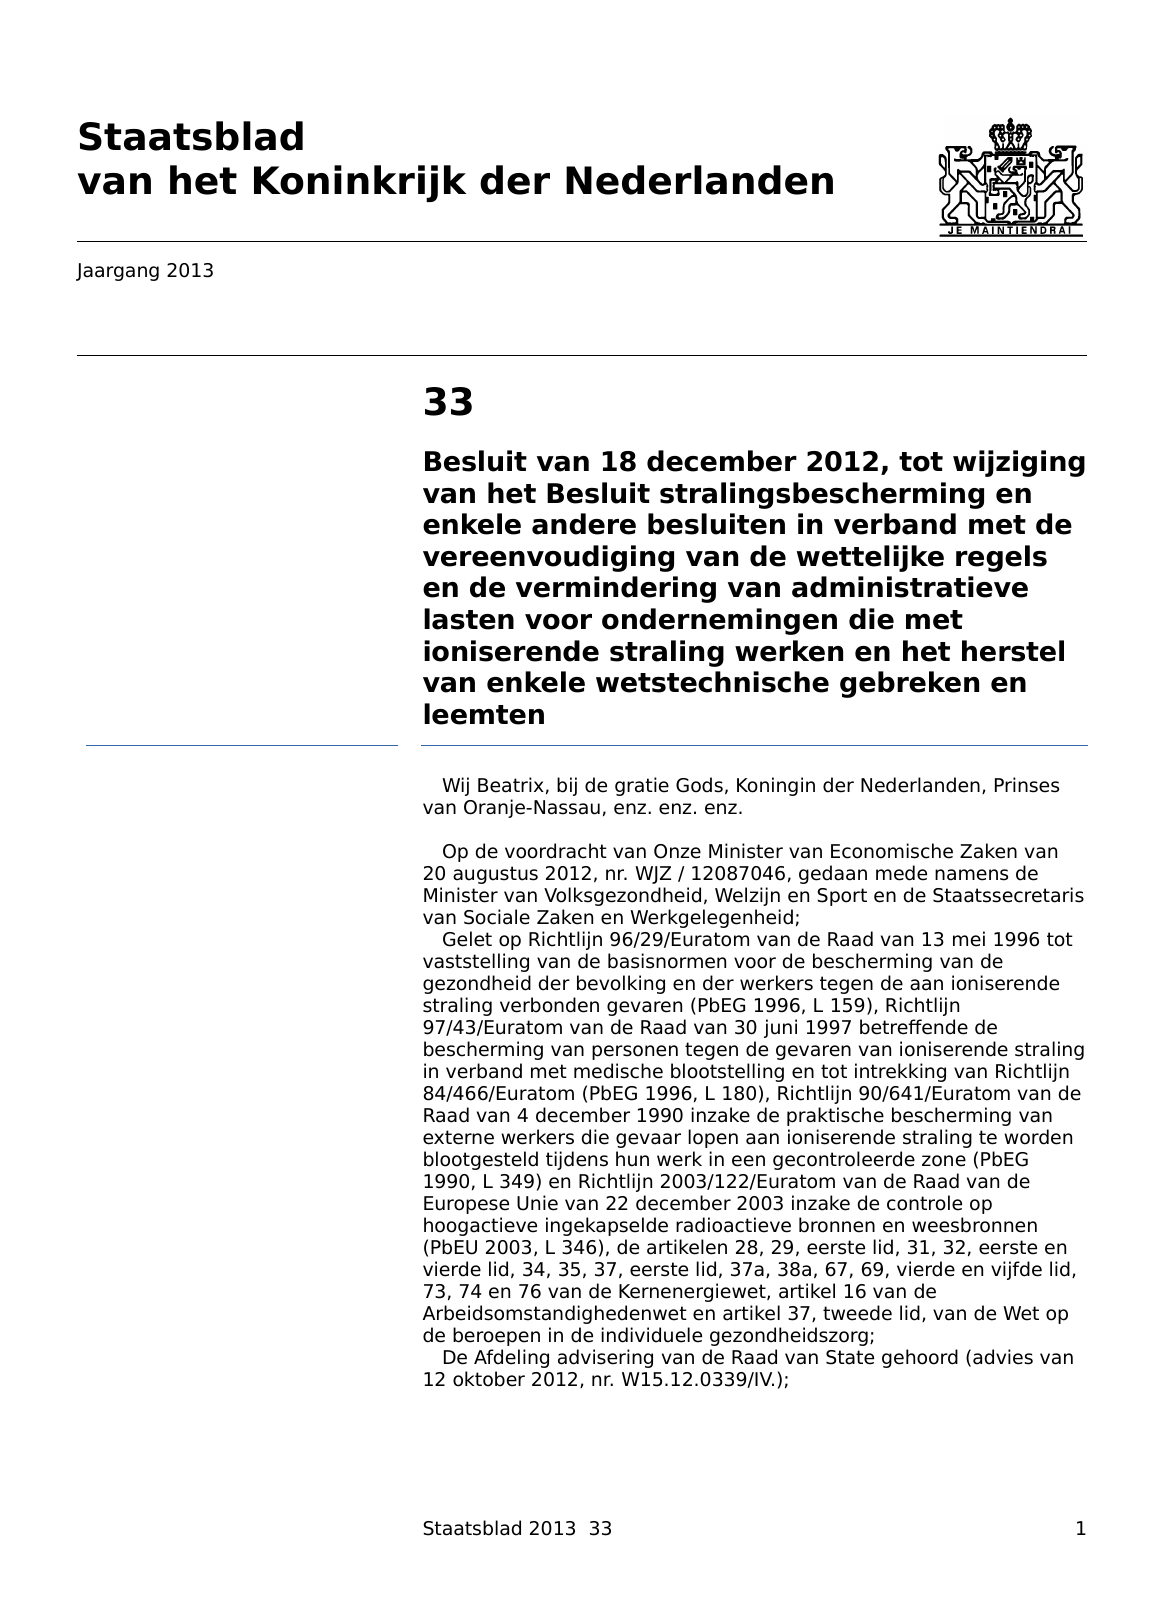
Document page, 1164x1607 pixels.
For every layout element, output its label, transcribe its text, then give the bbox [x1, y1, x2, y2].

text Besluit van 18 december 2012, tot wijziging van het Besluit stralingsbescherming en enkele andere besluiten in verband met de vereenvoudiging van de wettelijke regels en de vermindering van administratieve lasten voor ondernemingen die met ioniserende straling werken en het herstel van enkele wetstechnische gebreken en leemten [422, 447, 1087, 731]
subtitle 33 [422, 381, 1087, 424]
table_cell Jaargang 2013 [77, 242, 1087, 355]
picture [936, 115, 1087, 240]
text Gelet op Richtlijn 96/29/Euratom van de Raad van 13 mei 1996 tot vaststelling van de basisnormen voor de bescherming van de gezondheid der bevolking en der werkers tegen de aan ioniserende straling verbonden gevaren (PbEG 1996, L 159), Richtlijn 97/43/Euratom van de Raad van 30 juni 1997 betreffende de bescherming van personen tegen de gevaren van ioniserende straling in verband met medische blootstelling en tot intrekking van Richtlijn 84/466/Euratom (PbEG 1996, L 180), Richtlijn 90/641/Euratom van de Raad van 4 december 1990 inzake de praktische bescherming van externe werkers die gevaar lopen aan ioniserende straling te worden blootgesteld tijdens hun werk in een gecontroleerde zone (PbEG 1990, L 349) en Richtlijn 2003/122/Euratom van de Raad van de Europese Unie van 22 december 2003 inzake de controle op hoogactieve ingekapselde radioactieve bronnen en weesbronnen (PbEU 2003, L 346), de artikelen 28, 29, eerste lid, 31, 32, eerste en vierde lid, 34, 35, 37, eerste lid, 37a, 38a, 67, 69, vierde en vijfde lid, 73, 74 en 76 van de Kernenergiewet, artikel 16 van de Arbeidsomstandighedenwet en artikel 37, tweede lid, van de Wet op de beroepen in de individuele gezondheidszorg; [422, 929, 1087, 1347]
table_header Staatsblad van het Koninkrijk der Nederlanden [77, 100, 886, 241]
text Wij Beatrix, bij de gratie Gods, Koningin der Nederlanden, Prinses van Oranje-Nassau, enz. enz. enz. [422, 775, 1087, 819]
table_header [886, 100, 1087, 241]
text Op de voordracht van Onze Minister van Economische Zaken van 20 augustus 2012, nr. WJZ / 12087046, gedaan mede namens de Minister van Volksgezondheid, Welzijn en Sport en de Staatssecretaris van Sociale Zaken en Werkgelegenheid; [422, 841, 1087, 929]
text De Afdeling advisering van de Raad van State gehoord (advies van 12 oktober 2012, nr. W15.12.0339/IV.); [422, 1347, 1087, 1391]
